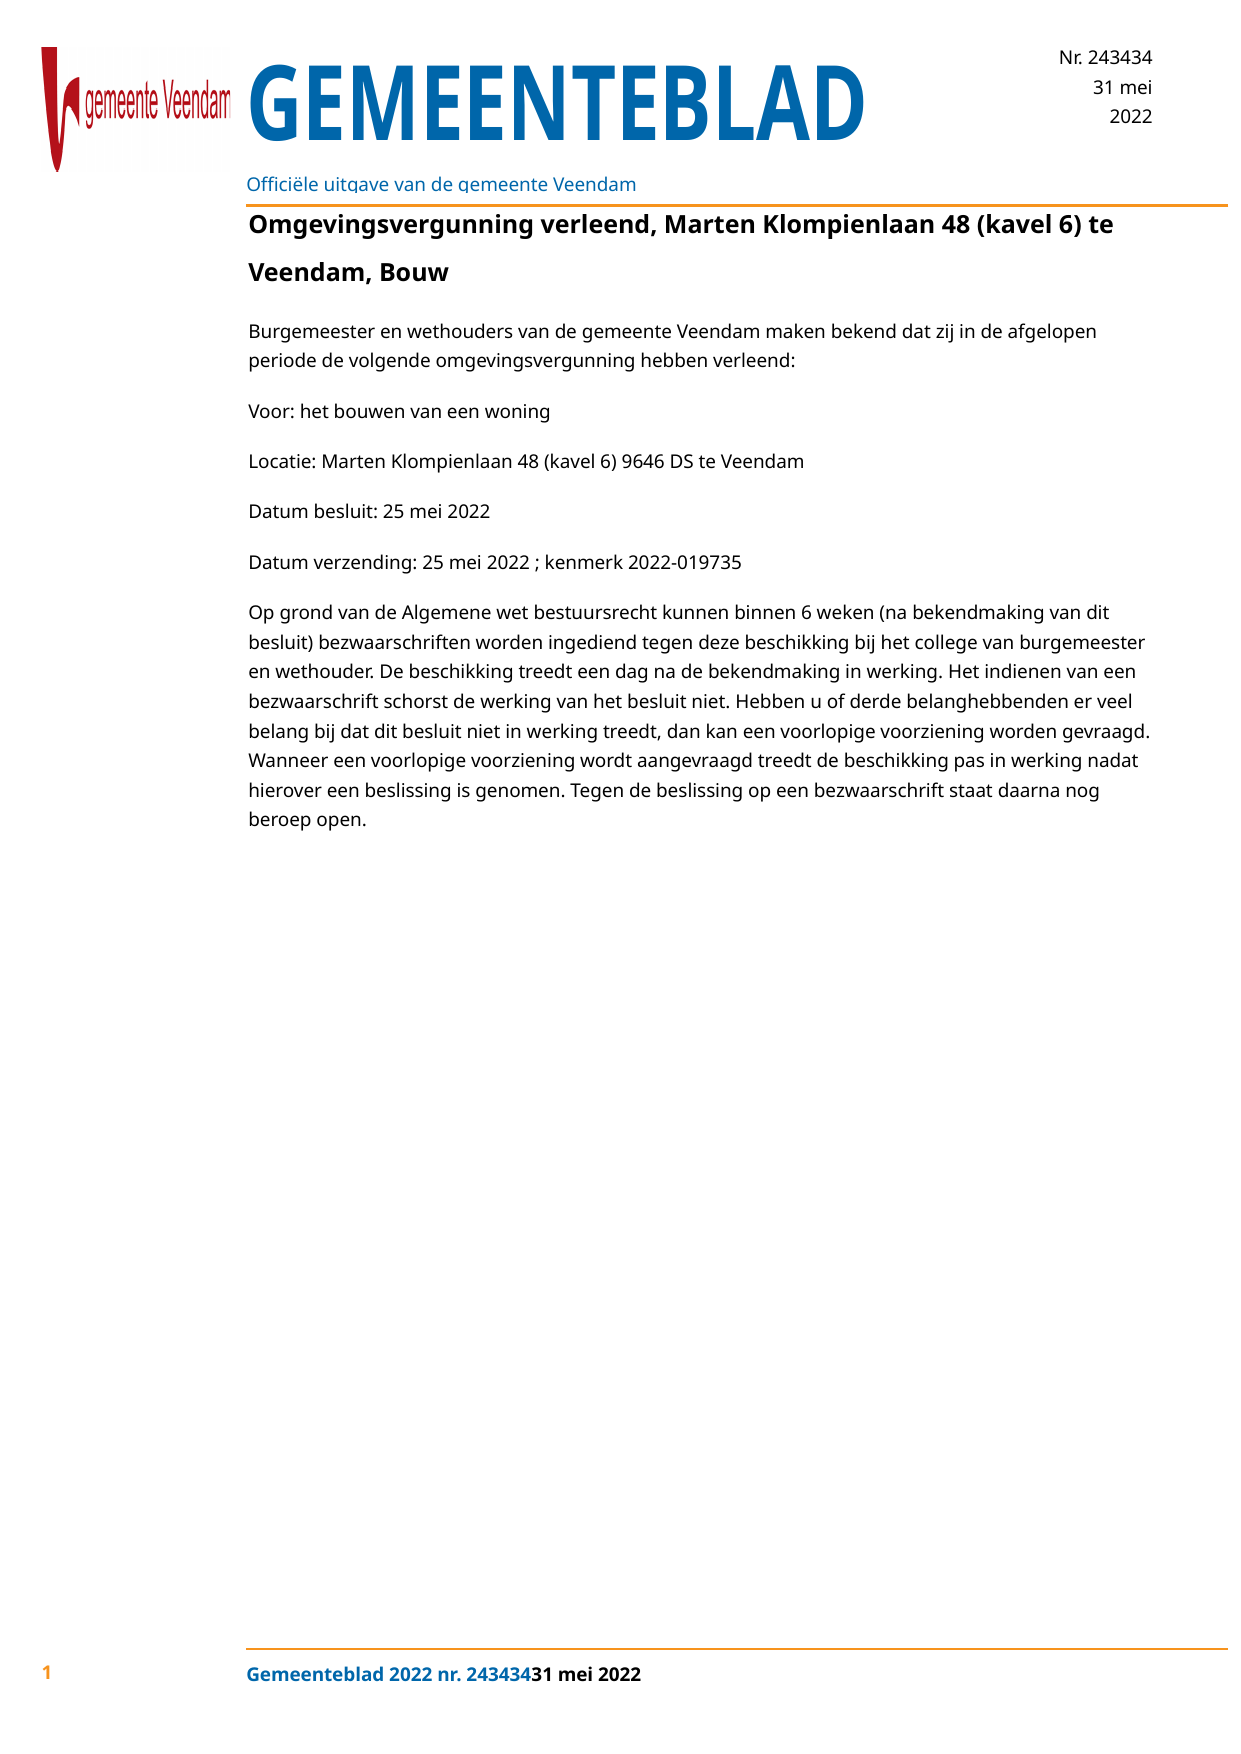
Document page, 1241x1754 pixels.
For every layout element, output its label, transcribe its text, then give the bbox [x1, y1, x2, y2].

text Locatie: Marten Klompienlaan 48 (kavel 6) 9646 DS te Veendam [248, 448, 1152, 474]
text Op grond van de Algemene wet bestuursrecht kunnen binnen 6 weken (na bekendmaking van dit besluit) bezwaarschriften worden ingediend tegen deze beschikking bij het college van burgemeester en wethouder. De beschikking treedt een dag na de bekendmaking in werking. Het indienen van een bezwaarschrift schorst de werking van het besluit niet. Hebben u of derde belanghebbenden er veel belang bij dat dit besluit niet in werking treedt, dan kan een voorlopige voorziening worden gevraagd. Wanneer een voorlopige voorziening wordt aangevraagd treedt de beschikking pas in werking nadat hierover een beslissing is genomen. Tegen de beslissing op een bezwaarschrift staat daarna nog beroep open. [248, 599, 1152, 832]
text Voor: het bouwen van een woning [248, 398, 1152, 424]
text Burgemeester en wethouders van de gemeente Veendam maken bekend dat zij in de afgelopen periode de volgende omgevingsvergunning hebben verleend: [248, 318, 1152, 373]
text Datum verzending: 25 mei 2022 ; kenmerk 2022-019735 [248, 549, 1152, 575]
text Datum besluit: 25 mei 2022 [248, 499, 1152, 524]
picture [41, 47, 231, 172]
text Omgevingsvergunning verleend, Marten Klompienlaan 48 (kavel 6) te Veendam, Bouw [248, 207, 1152, 288]
